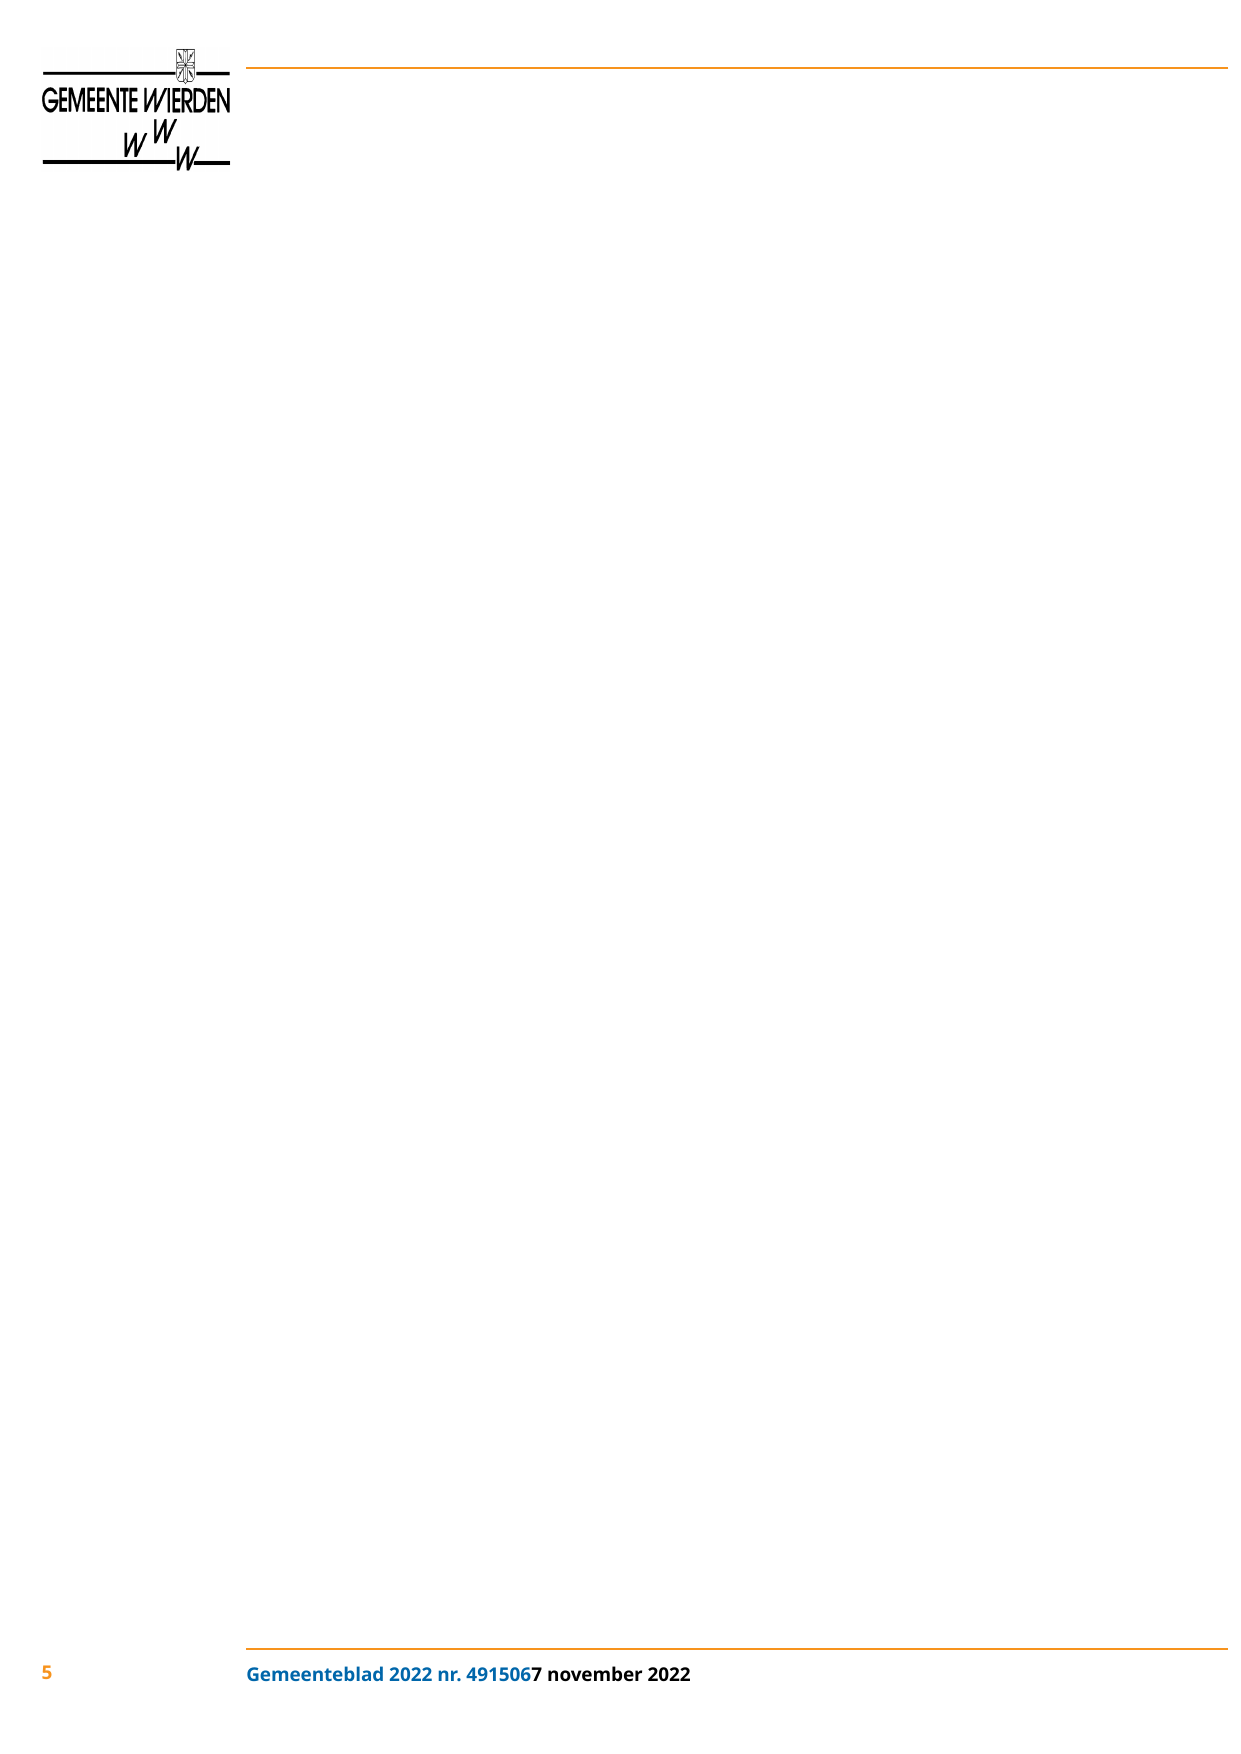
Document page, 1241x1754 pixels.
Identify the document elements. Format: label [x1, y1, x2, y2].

picture [41, 47, 231, 172]
